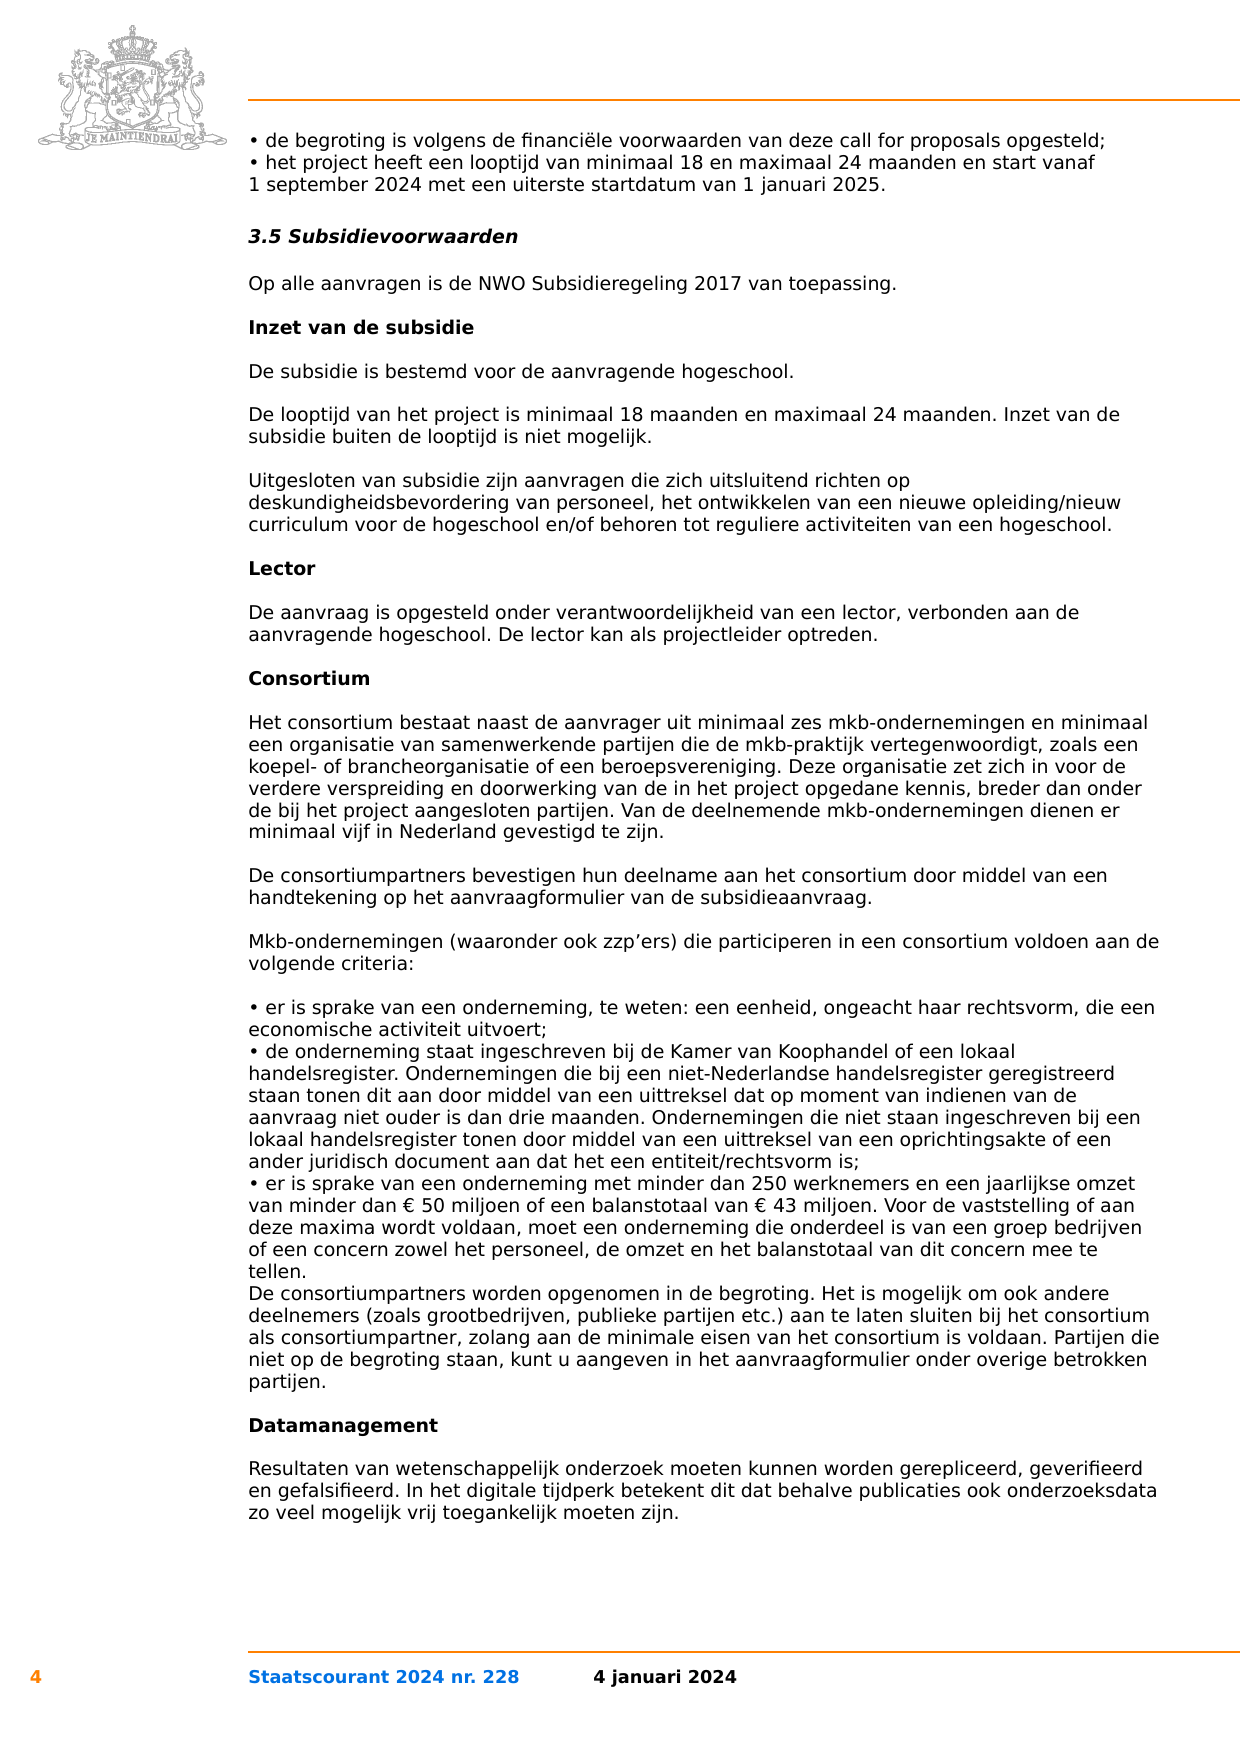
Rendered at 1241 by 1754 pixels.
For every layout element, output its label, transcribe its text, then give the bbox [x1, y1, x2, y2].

text Resultaten van wetenschappelijk onderzoek moeten kunnen worden gerepliceerd, geverifieerd en gefalsifieerd. In het digitale tijdperk betekent dit dat behalve publicaties ook onderzoeksdata zo veel mogelijk vrij toegankelijk moeten zijn. [248, 1458, 1163, 1524]
picture [38, 25, 227, 150]
text De subsidie is bestemd voor de aanvragende hogeschool. [248, 361, 1163, 382]
text • er is sprake van een onderneming met minder dan 250 werknemers en een jaarlijkse omzet van minder dan € 50 miljoen of een balanstotaal van € 43 miljoen. Voor de vaststelling of aan deze maxima wordt voldaan, moet een onderneming die onderdeel is van een groep bedrijven of een concern zowel het personeel, de omzet en het balanstotaal van dit concern mee te tellen. [248, 1173, 1163, 1283]
text De looptijd van het project is minimaal 18 maanden en maximaal 24 maanden. Inzet van de subsidie buiten de looptijd is niet mogelijk. [248, 404, 1163, 448]
text Uitgesloten van subsidie zijn aanvragen die zich uitsluitend richten op deskundigheidsbevordering van personeel, het ontwikkelen van een nieuwe opleiding/nieuw curriculum voor de hogeschool en/of behoren tot reguliere activiteiten van een hogeschool. [248, 470, 1163, 536]
text • de begroting is volgens de financiële voorwaarden van deze call for proposals opgesteld; [248, 130, 1163, 152]
text • het project heeft een looptijd van minimaal 18 en maximaal 24 maanden en start vanaf 1 september 2024 met een uiterste startdatum van 1 januari 2025. [248, 152, 1163, 196]
text Het consortium bestaat naast de aanvrager uit minimaal zes mkb-ondernemingen en minimaal een organisatie van samenwerkende partijen die de mkb-praktijk vertegenwoordigt, zoals een koepel- of brancheorganisatie of een beroepsvereniging. Deze organisatie zet zich in voor de verdere verspreiding en doorwerking van de in het project opgedane kennis, breder dan onder de bij het project aangesloten partijen. Van de deelnemende mkb-ondernemingen dienen er minimaal vijf in Nederland gevestigd te zijn. [248, 712, 1163, 843]
text De consortiumpartners bevestigen hun deelname aan het consortium door middel van een handtekening op het aanvraagformulier van de subsidieaanvraag. [248, 865, 1163, 909]
text • de onderneming staat ingeschreven bij de Kamer van Koophandel of een lokaal handelsregister. Ondernemingen die bij een niet-Nederlandse handelsregister geregistreerd staan tonen dit aan door middel van een uittreksel dat op moment van indienen van de aanvraag niet ouder is dan drie maanden. Ondernemingen die niet staan ingeschreven bij een lokaal handelsregister tonen door middel van een uittreksel van een oprichtingsakte of een ander juridisch document aan dat het een entiteit/rechtsvorm is; [248, 1041, 1163, 1173]
subtitle 3.5 Subsidievoorwaarden [248, 226, 1163, 248]
subtitle Inzet van de subsidie [248, 317, 1163, 339]
subtitle Datamanagement [248, 1414, 1163, 1436]
subtitle Consortium [248, 668, 1163, 690]
text • er is sprake van een onderneming, te weten: een eenheid, ongeacht haar rechtsvorm, die een economische activiteit uitvoert; [248, 997, 1163, 1041]
text De aanvraag is opgesteld onder verantwoordelijkheid van een lector, verbonden aan de aanvragende hogeschool. De lector kan als projectleider optreden. [248, 602, 1163, 646]
text De consortiumpartners worden opgenomen in de begroting. Het is mogelijk om ook andere deelnemers (zoals grootbedrijven, publieke partijen etc.) aan te laten sluiten bij het consortium als consortiumpartner, zolang aan de minimale eisen van het consortium is voldaan. Partijen die niet op de begroting staan, kunt u aangeven in het aanvraagformulier onder overige betrokken partijen. [248, 1283, 1163, 1393]
subtitle Lector [248, 558, 1163, 580]
text Op alle aanvragen is de NWO Subsidieregeling 2017 van toepassing. [248, 273, 1163, 295]
text Mkb-ondernemingen (waaronder ook zzp’ers) die participeren in een consortium voldoen aan de volgende criteria: [248, 931, 1163, 975]
